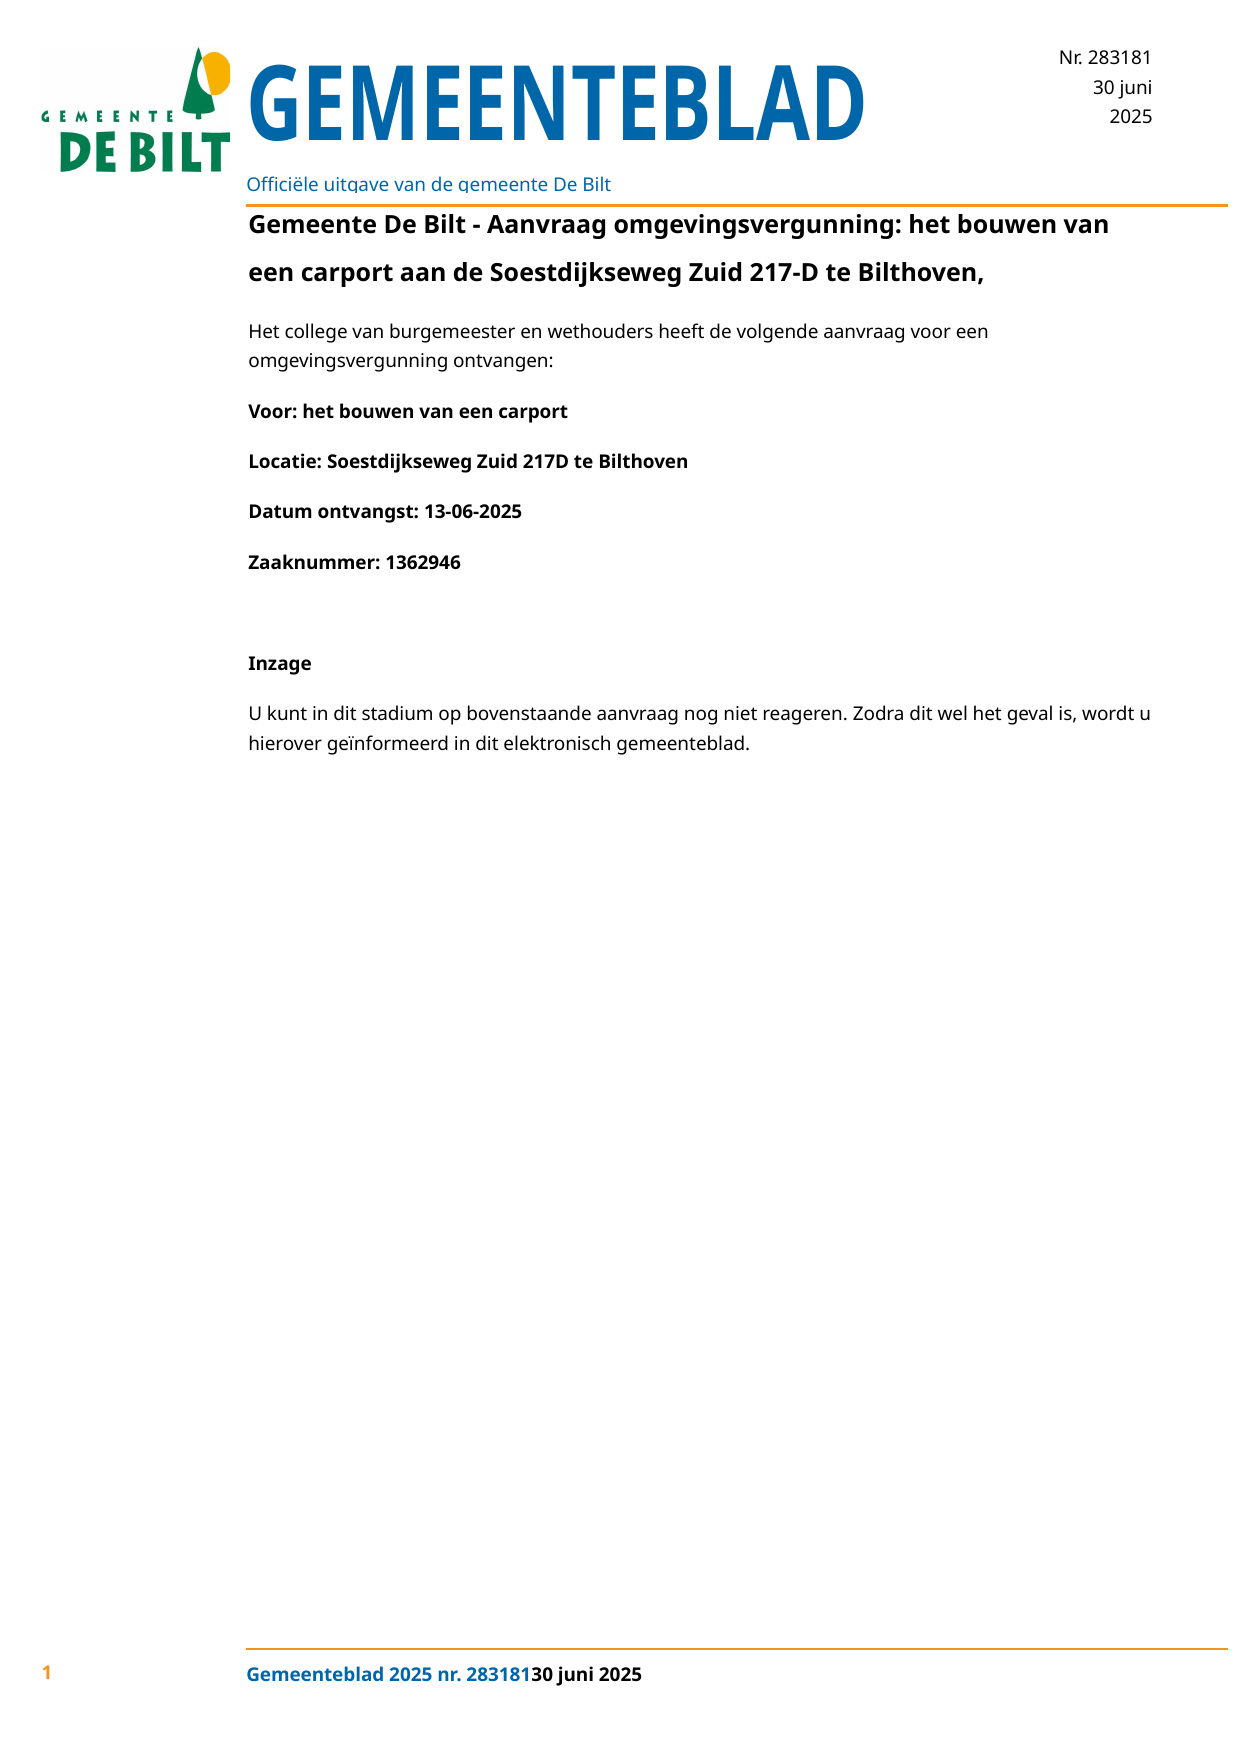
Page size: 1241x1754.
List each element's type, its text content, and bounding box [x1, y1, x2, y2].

text Voor: het bouwen van een carport [248, 398, 1152, 424]
text Het college van burgemeester en wethouders heeft de volgende aanvraag voor een omgevingsvergunning ontvangen: [248, 318, 1152, 373]
picture [41, 47, 231, 172]
text Gemeente De Bilt - Aanvraag omgevingsvergunning: het bouwen van een carport aan de Soestdijkseweg Zuid 217-D te Bilthoven, [248, 207, 1152, 288]
text Datum ontvangst: 13-06-2025 [248, 499, 1152, 524]
text Locatie: Soestdijkseweg Zuid 217D te Bilthoven [248, 448, 1152, 474]
text U kunt in dit stadium op bovenstaande aanvraag nog niet reageren. Zodra dit wel het geval is, wordt u hierover geïnformeerd in dit elektronisch gemeenteblad. [248, 700, 1152, 756]
text Inzage [248, 650, 1152, 676]
text Zaaknummer: 1362946 [248, 549, 1152, 575]
